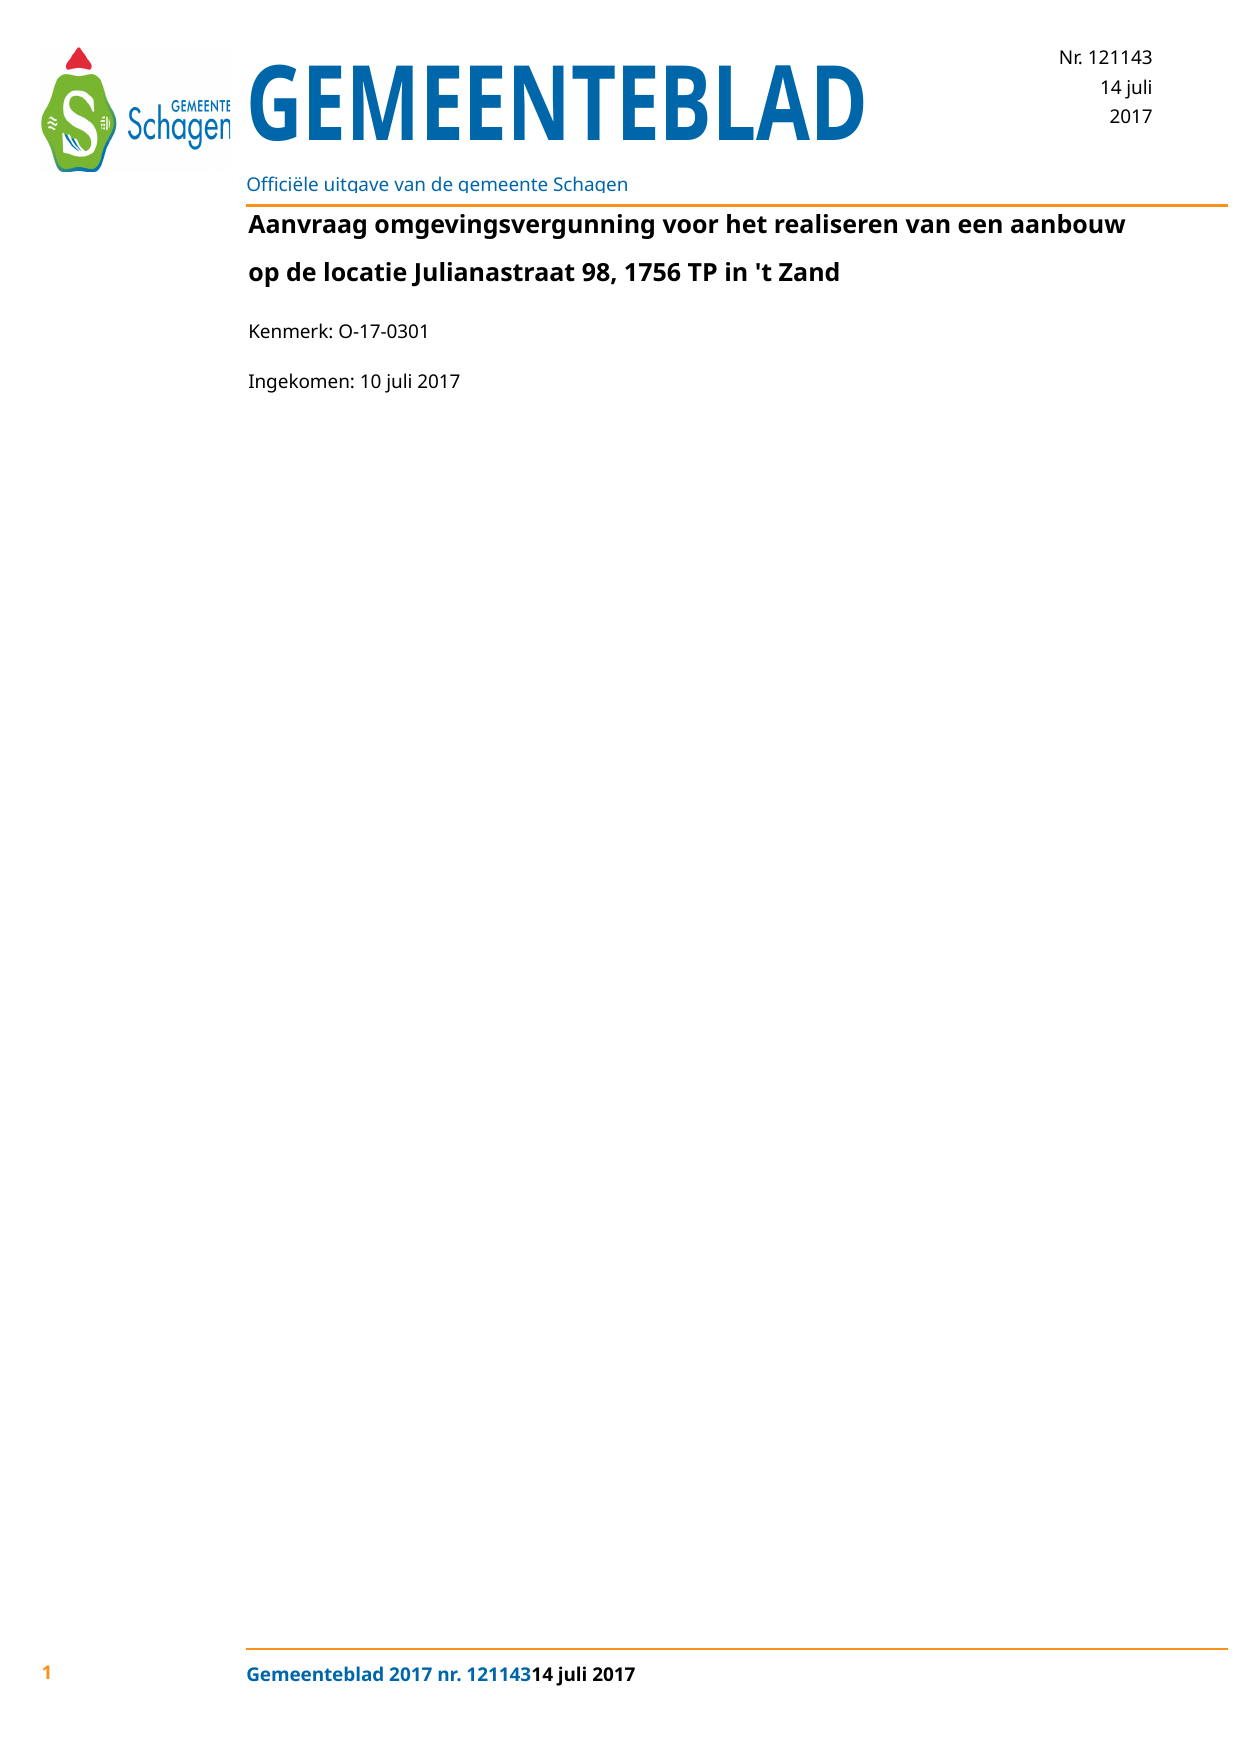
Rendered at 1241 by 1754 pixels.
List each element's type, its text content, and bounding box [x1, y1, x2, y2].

text Ingekomen: 10 juli 2017 [248, 368, 1152, 394]
text Kenmerk: O-17-0301 [248, 318, 1152, 344]
picture [41, 47, 231, 172]
text Aanvraag omgevingsvergunning voor het realiseren van een aanbouw op de locatie Julianastraat 98, 1756 TP in 't Zand [248, 207, 1152, 288]
